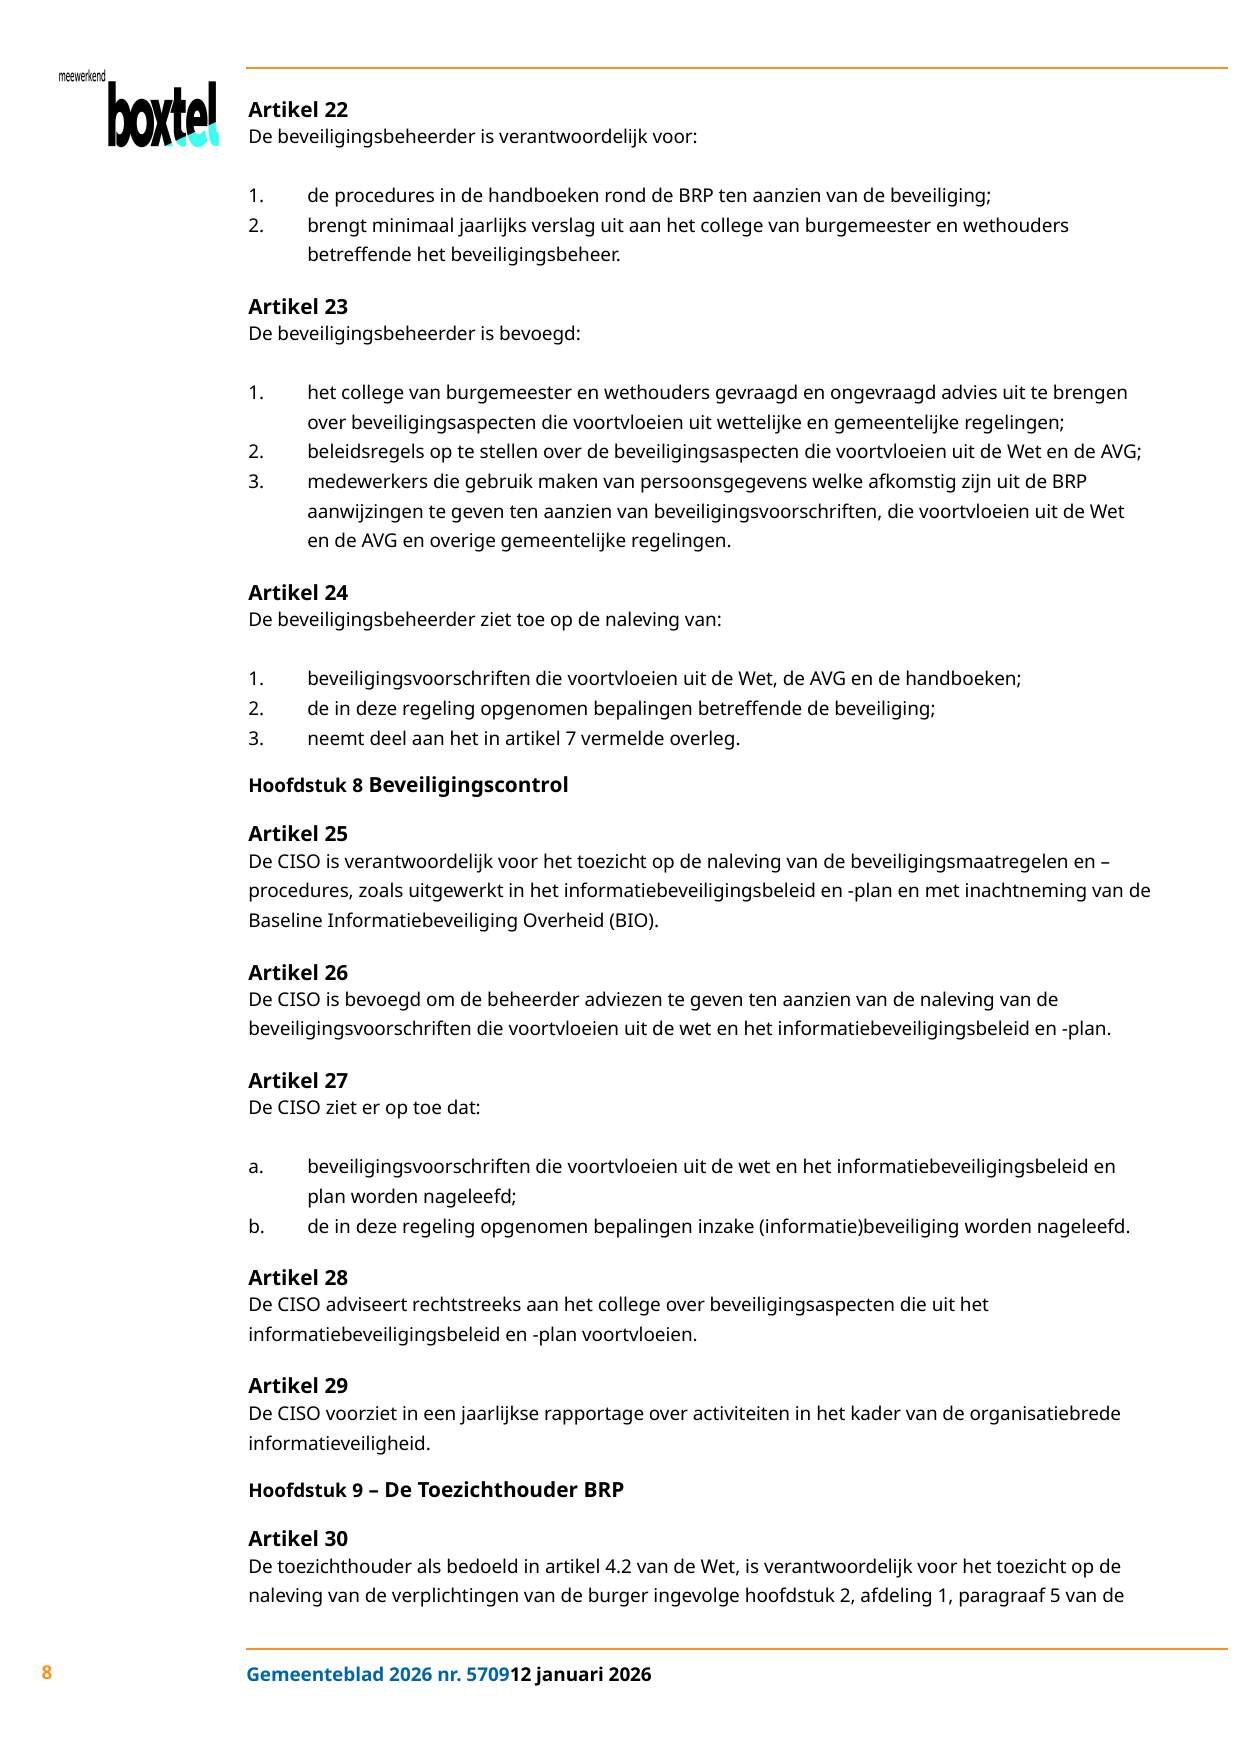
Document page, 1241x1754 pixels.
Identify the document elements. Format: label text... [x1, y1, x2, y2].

text Artikel 24 [248, 578, 1152, 606]
text Hoofdstuk 8 Beveiligingscontrol [248, 770, 1152, 799]
text Artikel 26 [248, 958, 1152, 986]
list neemt deel aan het in artikel 7 vermelde overleg. [248, 725, 1152, 750]
text De beveiligingsbeheerder ziet toe op de naleving van: [248, 606, 1152, 632]
text Artikel 22 [248, 95, 1152, 123]
list beveiligingsvoorschriften die voortvloeien uit de Wet, de AVG en de handboeken; [248, 666, 1152, 691]
text Artikel 27 [248, 1066, 1152, 1094]
text Artikel 30 [248, 1524, 1152, 1553]
text Artikel 23 [248, 292, 1152, 320]
text De beveiligingsbeheerder is verantwoordelijk voor: [248, 123, 1152, 149]
text Artikel 28 [248, 1263, 1152, 1292]
list de procedures in de handboeken rond de BRP ten aanzien van de beveiliging; [248, 182, 1152, 208]
picture [41, 47, 231, 172]
text De CISO ziet er op toe dat: [248, 1094, 1152, 1120]
text De CISO is verantwoordelijk voor het toezicht op de naleving van de beveiligingsmaatregelen en –procedures, zoals uitgewerkt in het informatiebeveiligingsbeleid en -plan en met inachtneming van de Baseline Informatiebeveiliging Overheid (BIO). [248, 848, 1152, 933]
text De CISO voorziet in een jaarlijkse rapportage over activiteiten in het kader van de organisatiebrede informatieveiligheid. [248, 1400, 1152, 1455]
text De toezichthouder als bedoeld in artikel 4.2 van de Wet, is verantwoordelijk voor het toezicht op de naleving van de verplichtingen van de burger ingevolge hoofdstuk 2, afdeling 1, paragraaf 5 van de [248, 1553, 1152, 1608]
list het college van burgemeester en wethouders gevraagd en ongevraagd advies uit te brengen over beveiligingsaspecten die voortvloeien uit wettelijke en gemeentelijke regelingen; [248, 379, 1152, 435]
text Artikel 29 [248, 1372, 1152, 1400]
text De CISO is bevoegd om de beheerder adviezen te geven ten aanzien van de naleving van de beveiligingsvoorschriften die voortvloeien uit de wet en het informatiebeveiligingsbeleid en -plan. [248, 986, 1152, 1041]
text Artikel 25 [248, 819, 1152, 848]
text Hoofdstuk 9 – De Toezichthouder BRP [248, 1475, 1152, 1504]
text De beveiligingsbeheerder is bevoegd: [248, 320, 1152, 346]
list brengt minimaal jaarlijks verslag uit aan het college van burgemeester en wethouders betreffende het beveiligingsbeheer. [248, 212, 1152, 267]
list medewerkers die gebruik maken van persoonsgegevens welke afkomstig zijn uit de BRP aanwijzingen te geven ten aanzien van beveiligingsvoorschriften, die voortvloeien uit de Wet en de AVG en overige gemeentelijke regelingen. [248, 468, 1152, 553]
list beleidsregels op te stellen over de beveiligingsaspecten die voortvloeien uit de Wet en de AVG; [248, 439, 1152, 464]
text De CISO adviseert rechtstreeks aan het college over beveiligingsaspecten die uit het informatiebeveiligingsbeleid en -plan voortvloeien. [248, 1292, 1152, 1347]
list beveiligingsvoorschriften die voortvloeien uit de wet en het informatiebeveiligingsbeleid en plan worden nageleefd; [248, 1154, 1152, 1209]
list de in deze regeling opgenomen bepalingen inzake (informatie)beveiliging worden nageleefd. [248, 1213, 1152, 1238]
list de in deze regeling opgenomen bepalingen betreffende de beveiliging; [248, 695, 1152, 721]
